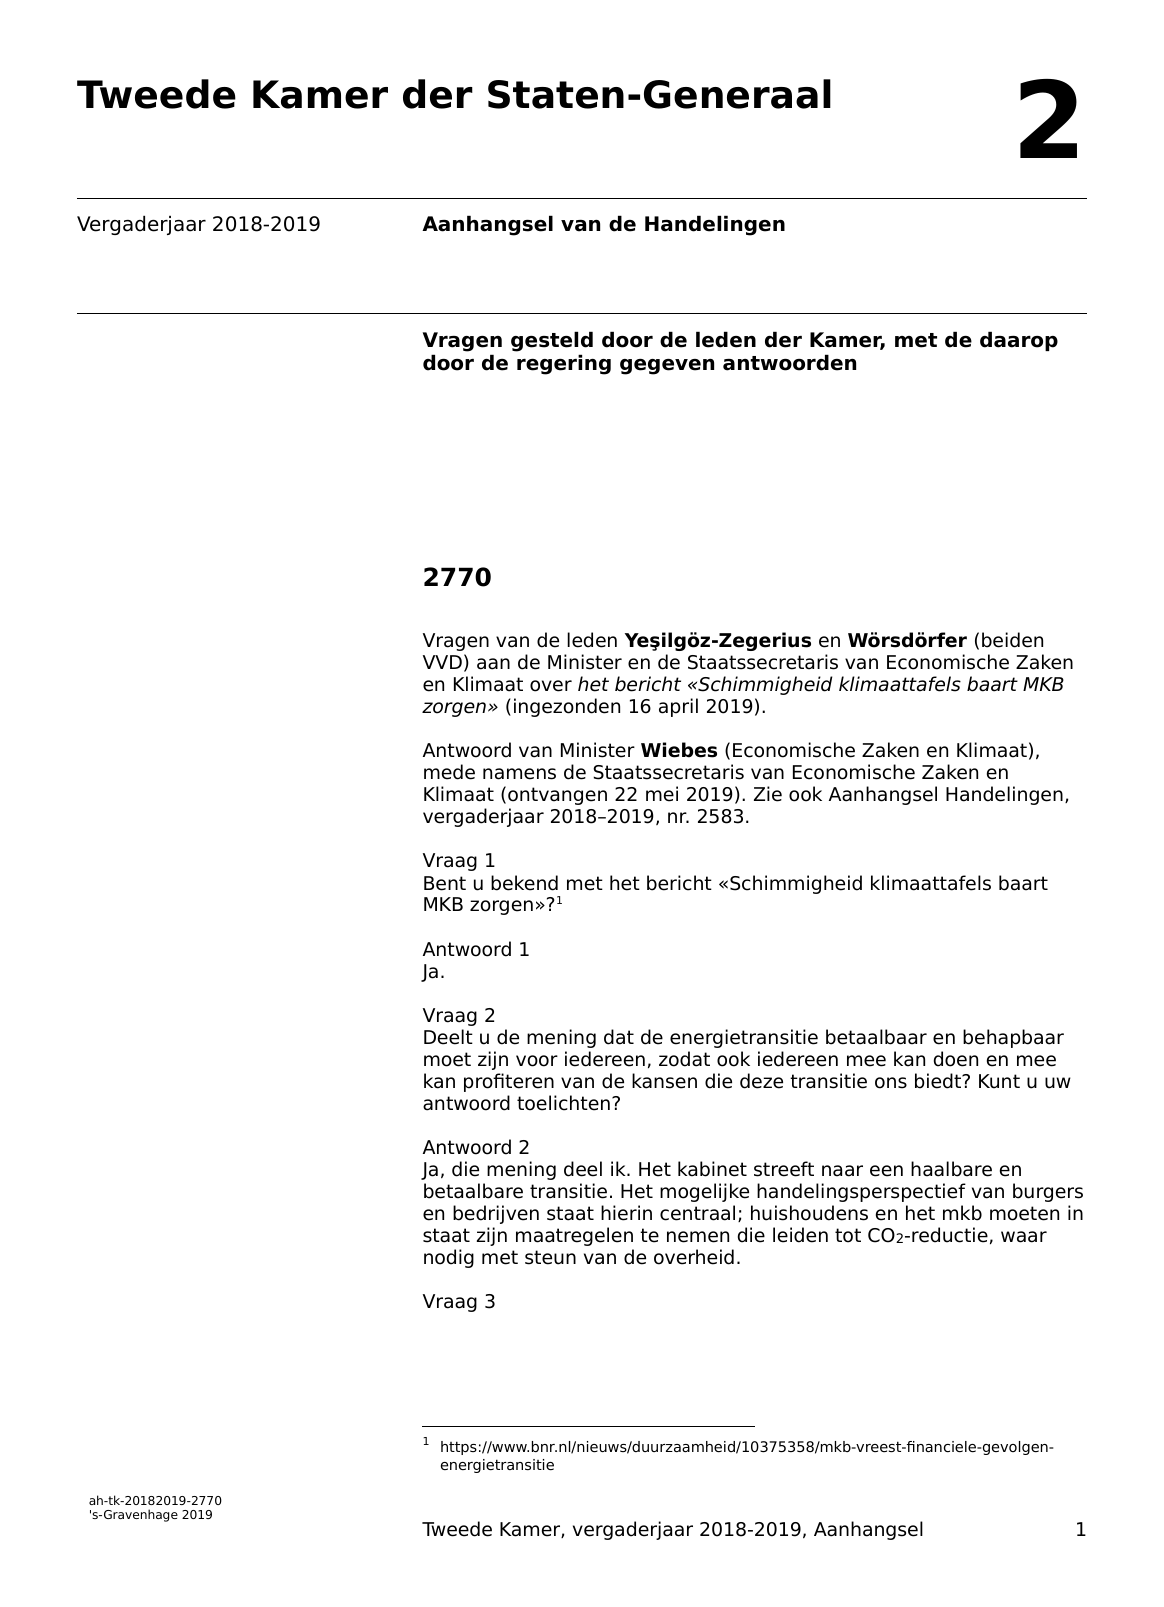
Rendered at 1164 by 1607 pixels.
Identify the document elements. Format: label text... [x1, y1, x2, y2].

text 's-Gravenhage 2019 [88, 1508, 323, 1522]
table_header 2 [886, 59, 1087, 198]
text ah-tk-20182019-2770 [88, 1494, 323, 1508]
text Vraag 3 [422, 1291, 1087, 1313]
text Vraag 1 [422, 850, 1087, 872]
text Ja, die mening deel ik. Het kabinet streeft naar een haalbare en betaalbare transitie. Het mogelijke handelingsperspectief van burgers en bedrijven staat hierin centraal; huishoudens en het mkb moeten in staat zijn maatregelen te nemen die leiden tot CO2-reductie, waar nodig met steun van de overheid. [422, 1159, 1087, 1269]
text Ja. [422, 961, 1087, 982]
table_cell [77, 314, 422, 375]
text https://www.bnr.nl/nieuws/duurzaamheid/10375358/mkb-vreest-financiele-gevolgen-energietransitie [422, 1435, 1087, 1474]
text 2770 [422, 563, 1087, 592]
text Antwoord 2 [422, 1137, 1087, 1159]
table_cell Vergaderjaar 2018-2019 [77, 199, 422, 313]
text Deelt u de mening dat de energietransitie betaalbaar en behapbaar moet zijn voor iedereen, zodat ook iedereen mee kan doen en mee kan profiteren van de kansen die deze transitie ons biedt? Kunt u uw antwoord toelichten? [422, 1027, 1087, 1114]
text Vragen van de leden Yeşilgöz-Zegerius en Wörsdörfer (beiden VVD) aan de Minister en de Staatssecretaris van Economische Zaken en Klimaat over het bericht «Schimmigheid klimaattafels baart MKB zorgen» (ingezonden 16 april 2019). [422, 630, 1087, 718]
table_cell Vragen gesteld door de leden der Kamer, met de daarop door de regering gegeven antwoorden [422, 314, 1087, 375]
text Vraag 2 [422, 1005, 1087, 1027]
text Antwoord van Minister Wiebes (Economische Zaken en Klimaat), mede namens de Staatssecretaris van Economische Zaken en Klimaat (ontvangen 22 mei 2019). Zie ook Aanhangsel Handelingen, vergaderjaar 2018–2019, nr. 2583. [422, 740, 1087, 828]
table_cell Aanhangsel van de Handelingen [422, 199, 1087, 313]
text Antwoord 1 [422, 938, 1087, 961]
text Bent u bekend met het bericht «Schimmigheid klimaattafels baart MKB zorgen»? [422, 872, 1087, 916]
table_header Tweede Kamer der Staten-Generaal [77, 59, 886, 198]
